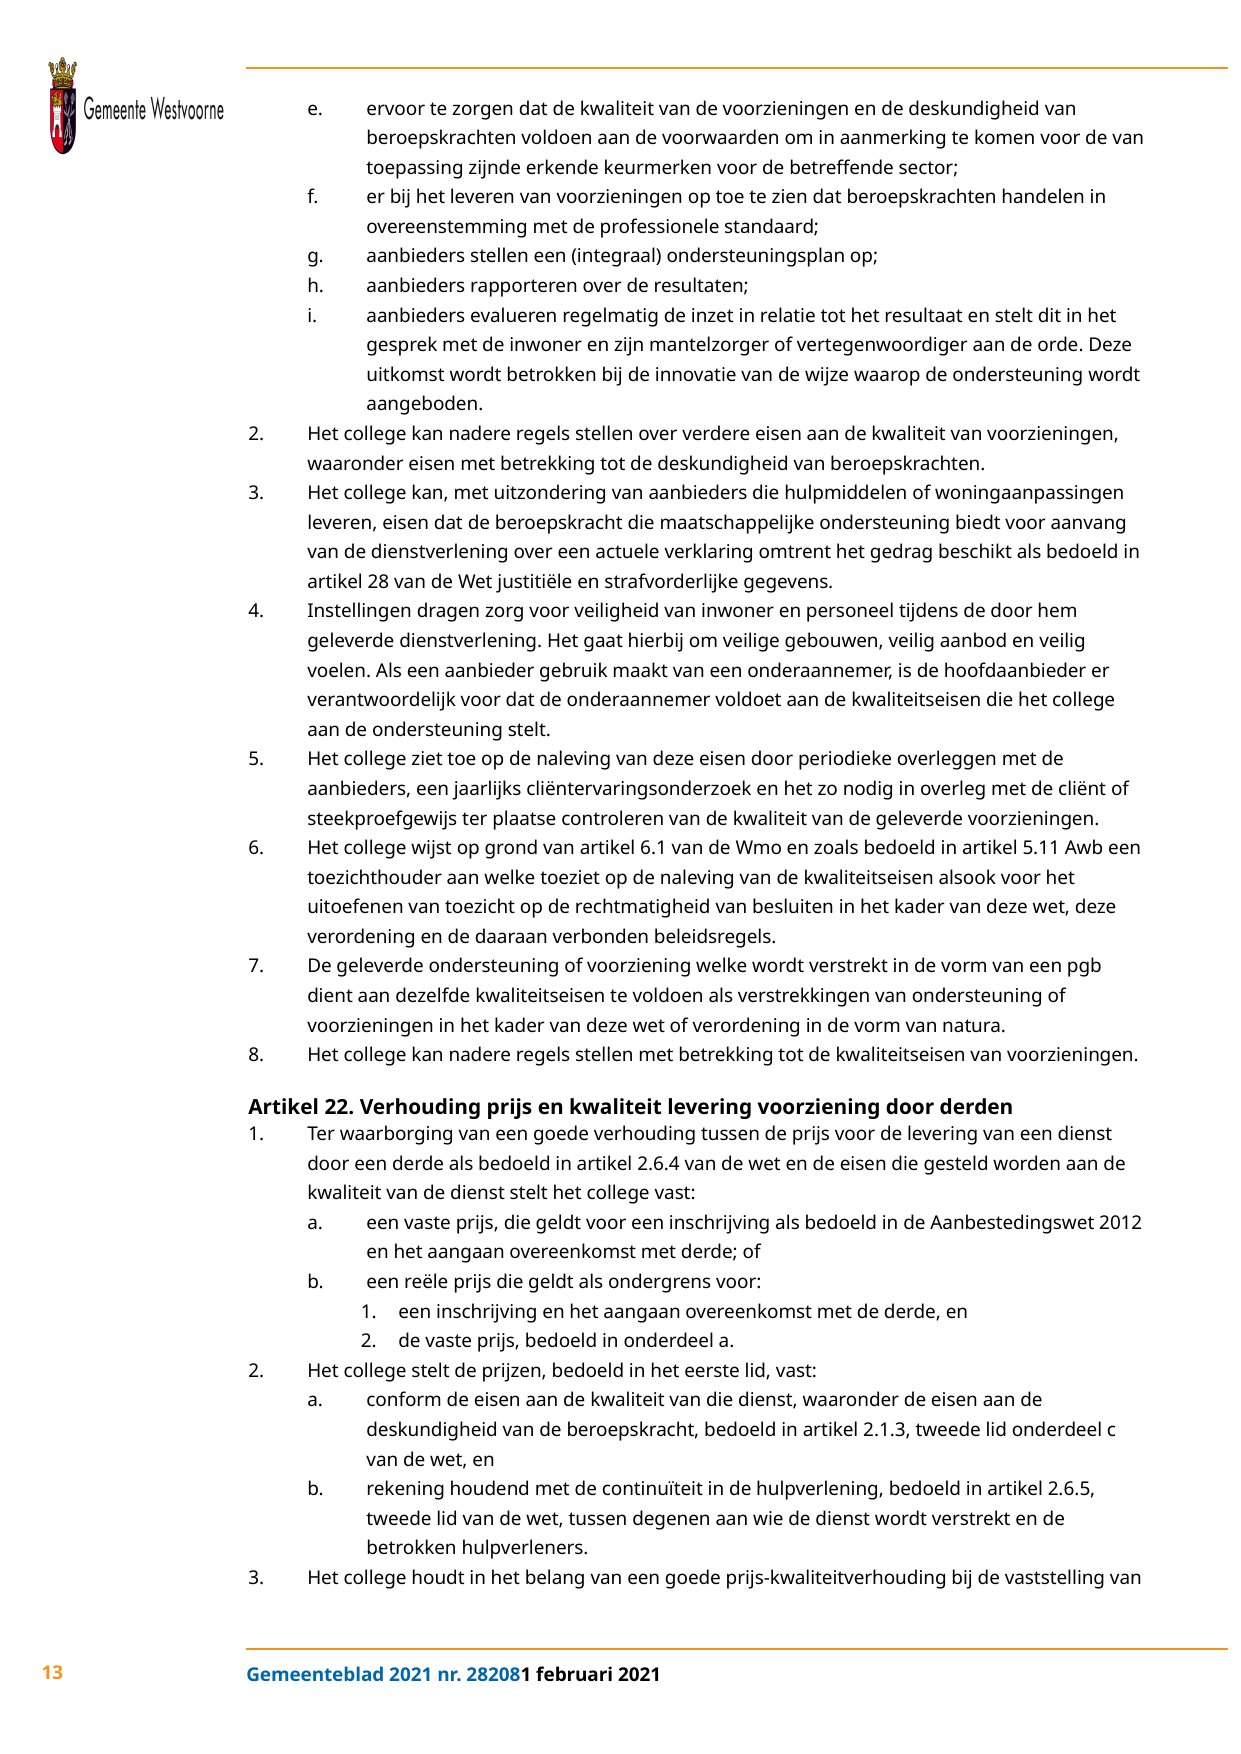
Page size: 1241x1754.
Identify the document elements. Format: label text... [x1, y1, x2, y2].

list De geleverde ondersteuning of voorziening welke wordt verstrekt in de vorm van een pgb dient aan dezelfde kwaliteitseisen te voldoen als verstrekkingen van ondersteuning of voorzieningen in het kader van deze wet of verordening in de vorm van natura. [248, 953, 1152, 1038]
list ervoor te zorgen dat de kwaliteit van de voorzieningen en de deskundigheid van beroepskrachten voldoen aan de voorwaarden om in aanmerking te komen voor de van toepassing zijnde erkende keurmerken voor de betreffende sector; [307, 95, 1152, 180]
list Het college kan, met uitzondering van aanbieders die hulpmiddelen of woningaanpassingen leveren, eisen dat de beroepskracht die maatschappelijke ondersteuning biedt voor aanvang van de dienstverlening over een actuele verklaring omtrent het gedrag beschikt als bedoeld in artikel 28 van de Wet justitiële en strafvorderlijke gegevens. [248, 479, 1152, 594]
list een vaste prijs, die geldt voor een inschrijving als bedoeld in de Aanbestedingswet 2012 en het aangaan overeenkomst met derde; of [307, 1209, 1152, 1264]
list aanbieders evalueren regelmatig de inzet in relatie tot het resultaat en stelt dit in het gesprek met de inwoner en zijn mantelzorger of vertegenwoordiger aan de orde. Deze uitkomst wordt betrokken bij de innovatie van de wijze waarop de ondersteuning wordt aangeboden. [307, 302, 1152, 416]
list Het college kan nadere regels stellen met betrekking tot de kwaliteitseisen van voorzieningen. [248, 1041, 1152, 1067]
list een inschrijving en het aangaan overeenkomst met de derde, en [361, 1298, 1152, 1323]
list aanbieders rapporteren over de resultaten; [307, 272, 1152, 298]
picture [41, 47, 231, 172]
list conform de eisen aan de kwaliteit van die dienst, waaronder de eisen aan de deskundigheid van de beroepskracht, bedoeld in artikel 2.1.3, tweede lid onderdeel c van de wet, en [307, 1387, 1152, 1471]
list rekening houdend met de continuïteit in de hulpverlening, bedoeld in artikel 2.6.5, tweede lid van de wet, tussen degenen aan wie de dienst wordt verstrekt en de betrokken hulpverleners. [307, 1475, 1152, 1560]
list Het college houdt in het belang van een goede prijs-kwaliteitverhouding bij de vaststelling van [248, 1564, 1152, 1590]
list er bij het leveren van voorzieningen op toe te zien dat beroepskrachten handelen in overeenstemming met de professionele standaard; [307, 183, 1152, 239]
list de vaste prijs, bedoeld in onderdeel a. [361, 1327, 1152, 1353]
text Artikel 22. Verhouding prijs en kwaliteit levering voorziening door derden [248, 1092, 1152, 1120]
list Het college stelt de prijzen, bedoeld in het eerste lid, vast: [248, 1357, 1152, 1383]
list Het college wijst op grond van artikel 6.1 van de Wmo en zoals bedoeld in artikel 5.11 Awb een toezichthouder aan welke toeziet op de naleving van de kwaliteitseisen alsook voor het uitoefenen van toezicht op de rechtmatigheid van besluiten in het kader van deze wet, deze verordening en de daaraan verbonden beleidsregels. [248, 834, 1152, 949]
list Het college ziet toe op de naleving van deze eisen door periodieke overleggen met de aanbieders, een jaarlijks cliëntervaringsonderzoek en het zo nodig in overleg met de cliënt of steekproefgewijs ter plaatse controleren van de kwaliteit van de geleverde voorzieningen. [248, 746, 1152, 831]
list Ter waarborging van een goede verhouding tussen de prijs voor de levering van een dienst door een derde als bedoeld in artikel 2.6.4 van de wet en de eisen die gesteld worden aan de kwaliteit van de dienst stelt het college vast: [248, 1120, 1152, 1205]
list aanbieders stellen een (integraal) ondersteuningsplan op; [307, 243, 1152, 268]
list Het college kan nadere regels stellen over verdere eisen aan de kwaliteit van voorzieningen, waaronder eisen met betrekking tot de deskundigheid van beroepskrachten. [248, 420, 1152, 476]
list een reële prijs die geldt als ondergrens voor: [307, 1268, 1152, 1294]
list Instellingen dragen zorg voor veiligheid van inwoner en personeel tijdens de door hem geleverde dienstverlening. Het gaat hierbij om veilige gebouwen, veilig aanbod en veilig voelen. Als een aanbieder gebruik maakt van een onderaannemer, is de hoofdaanbieder er verantwoordelijk voor dat de onderaannemer voldoet aan de kwaliteitseisen die het college aan de ondersteuning stelt. [248, 598, 1152, 742]
